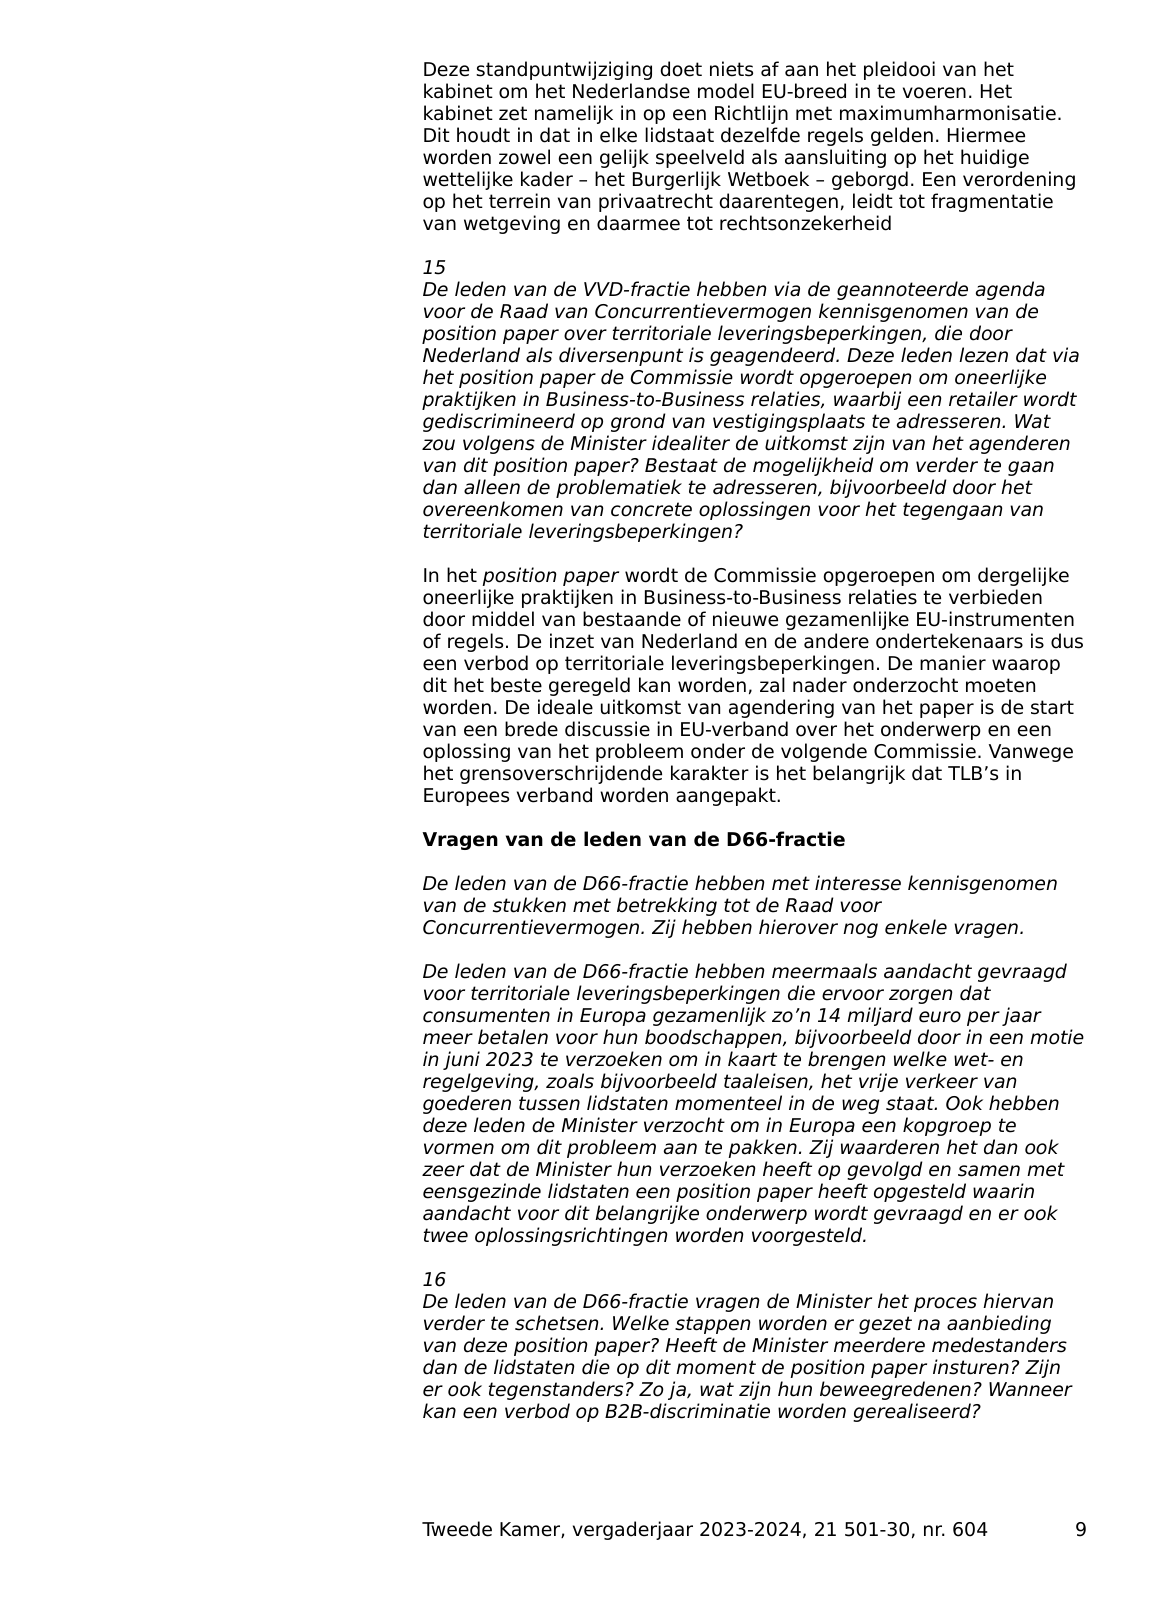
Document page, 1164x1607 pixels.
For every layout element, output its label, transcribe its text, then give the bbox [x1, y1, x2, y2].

text De leden van de D66-fractie hebben met interesse kennisgenomen van de stukken met betrekking tot de Raad voor Concurrentievermogen. Zij hebben hierover nog enkele vragen. [422, 873, 1087, 939]
subtitle Vragen van de leden van de D66-fractie [422, 829, 1087, 851]
text 15 [422, 257, 1087, 279]
text In het position paper wordt de Commissie opgeroepen om dergelijke oneerlijke praktijken in Business-to-Business relaties te verbieden door middel van bestaande of nieuwe gezamenlijke EU-instrumenten of regels. De inzet van Nederland en de andere ondertekenaars is dus een verbod op territoriale leveringsbeperkingen. De manier waarop dit het beste geregeld kan worden, zal nader onderzocht moeten worden. De ideale uitkomst van agendering van het paper is de start van een brede discussie in EU-verband over het onderwerp en een oplossing van het probleem onder de volgende Commissie. Vanwege het grensoverschrijdende karakter is het belangrijk dat TLB’s in Europees verband worden aangepakt. [422, 565, 1087, 807]
text Deze standpuntwijziging doet niets af aan het pleidooi van het kabinet om het Nederlandse model EU-breed in te voeren. Het kabinet zet namelijk in op een Richtlijn met maximumharmonisatie. Dit houdt in dat in elke lidstaat dezelfde regels gelden. Hiermee worden zowel een gelijk speelveld als aansluiting op het huidige wettelijke kader – het Burgerlijk Wetboek – geborgd. Een verordening op het terrein van privaatrecht daarentegen, leidt tot fragmentatie van wetgeving en daarmee tot rechtsonzekerheid [422, 59, 1087, 235]
text De leden van de VVD-fractie hebben via de geannoteerde agenda voor de Raad van Concurrentievermogen kennisgenomen van de position paper over territoriale leveringsbeperkingen, die door Nederland als diversenpunt is geagendeerd. Deze leden lezen dat via het position paper de Commissie wordt opgeroepen om oneerlijke praktijken in Business-to-Business relaties, waarbij een retailer wordt gediscrimineerd op grond van vestigingsplaats te adresseren. Wat zou volgens de Minister idealiter de uitkomst zijn van het agenderen van dit position paper? Bestaat de mogelijkheid om verder te gaan dan alleen de problematiek te adresseren, bijvoorbeeld door het overeenkomen van concrete oplossingen voor het tegengaan van territoriale leveringsbeperkingen? [422, 279, 1087, 543]
text De leden van de D66-fractie vragen de Minister het proces hiervan verder te schetsen. Welke stappen worden er gezet na aanbieding van deze position paper? Heeft de Minister meerdere medestanders dan de lidstaten die op dit moment de position paper insturen? Zijn er ook tegenstanders? Zo ja, wat zijn hun beweegredenen? Wanneer kan een verbod op B2B-discriminatie worden gerealiseerd? [422, 1291, 1087, 1423]
text De leden van de D66-fractie hebben meermaals aandacht gevraagd voor territoriale leveringsbeperkingen die ervoor zorgen dat consumenten in Europa gezamenlijk zo’n 14 miljard euro per jaar meer betalen voor hun boodschappen, bijvoorbeeld door in een motie in juni 2023 te verzoeken om in kaart te brengen welke wet- en regelgeving, zoals bijvoorbeeld taaleisen, het vrije verkeer van goederen tussen lidstaten momenteel in de weg staat. Ook hebben deze leden de Minister verzocht om in Europa een kopgroep te vormen om dit probleem aan te pakken. Zij waarderen het dan ook zeer dat de Minister hun verzoeken heeft op gevolgd en samen met eensgezinde lidstaten een position paper heeft opgesteld waarin aandacht voor dit belangrijke onderwerp wordt gevraagd en er ook twee oplossingsrichtingen worden voorgesteld. [422, 961, 1087, 1247]
text 16 [422, 1269, 1087, 1291]
